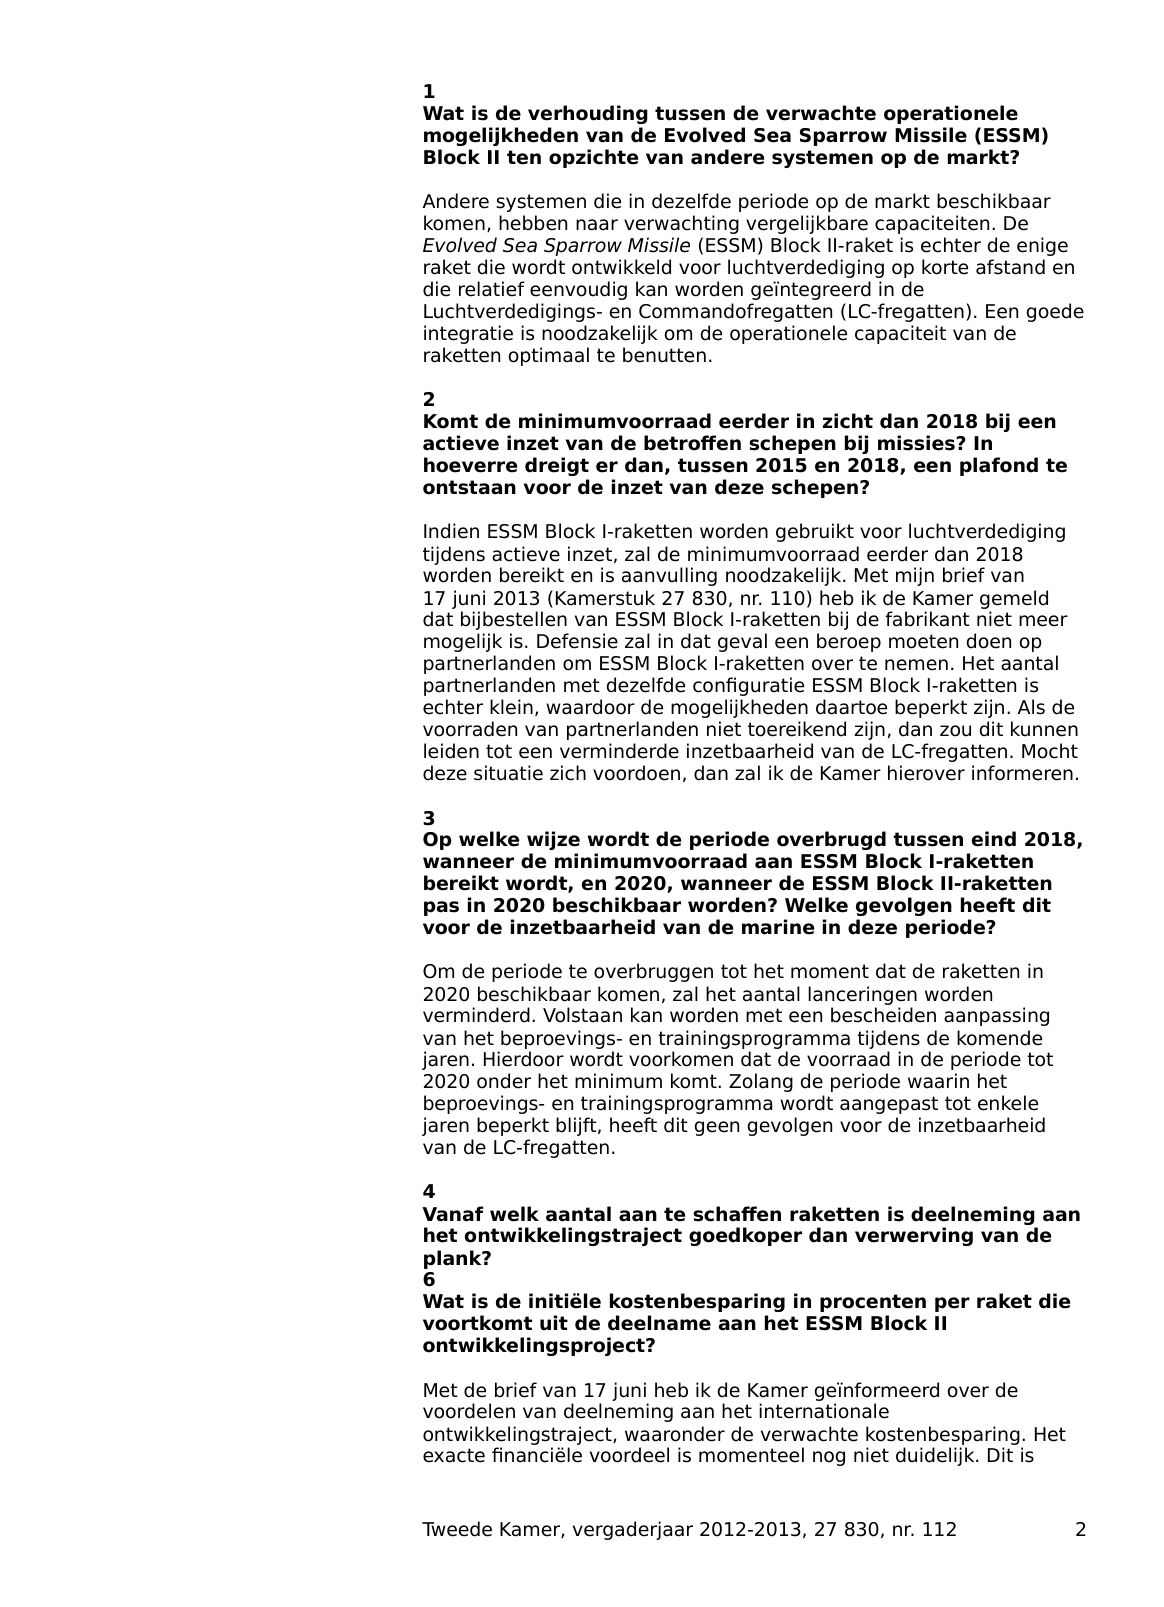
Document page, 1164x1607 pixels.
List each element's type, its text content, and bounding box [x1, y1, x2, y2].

text Om de periode te overbruggen tot het moment dat de raketten in 2020 beschikbaar komen, zal het aantal lanceringen worden verminderd. Volstaan kan worden met een bescheiden aanpassing van het beproevings- en trainingsprogramma tijdens de komende jaren. Hierdoor wordt voorkomen dat de voorraad in de periode tot 2020 onder het minimum komt. Zolang de periode waarin het beproevings- en trainingsprogramma wordt aangepast tot enkele jaren beperkt blijft, heeft dit geen gevolgen voor de inzetbaarheid van de LC-fregatten. [422, 961, 1087, 1159]
text Andere systemen die in dezelfde periode op de markt beschikbaar komen, hebben naar verwachting vergelijkbare capaciteiten. De Evolved Sea Sparrow Missile (ESSM) Block II-raket is echter de enige raket die wordt ontwikkeld voor luchtverdediging op korte afstand en die relatief eenvoudig kan worden geïntegreerd in de Luchtverdedigings- en Commandofregatten (LC-fregatten). Een goede integratie is noodzakelijk om de operationele capaciteit van de raketten optimaal te benutten. [422, 191, 1087, 367]
text Vanaf welk aantal aan te schaffen raketten is deelneming aan het ontwikkelingstraject goedkoper dan verwerving van de plank? [422, 1203, 1087, 1269]
text 3 [422, 807, 1087, 829]
text Wat is de verhouding tussen de verwachte operationele mogelijkheden van de Evolved Sea Sparrow Missile (ESSM) Block II ten opzichte van andere systemen op de markt? [422, 103, 1087, 169]
text 6 [422, 1269, 1087, 1291]
text 2 [422, 389, 1087, 411]
text Wat is de initiële kostenbesparing in procenten per raket die voortkomt uit de deelname aan het ESSM Block II ontwikkelingsproject? [422, 1291, 1087, 1357]
text Komt de minimumvoorraad eerder in zicht dan 2018 bij een actieve inzet van de betroffen schepen bij missies? In hoeverre dreigt er dan, tussen 2015 en 2018, een plafond te ontstaan voor de inzet van deze schepen? [422, 411, 1087, 499]
text 1 [422, 81, 1087, 103]
text 4 [422, 1181, 1087, 1203]
text Op welke wijze wordt de periode overbrugd tussen eind 2018, wanneer de minimumvoorraad aan ESSM Block I-raketten bereikt wordt, en 2020, wanneer de ESSM Block II-raketten pas in 2020 beschikbaar worden? Welke gevolgen heeft dit voor de inzetbaarheid van de marine in deze periode? [422, 829, 1087, 939]
text Met de brief van 17 juni heb ik de Kamer geïnformeerd over de voordelen van deelneming aan het internationale ontwikkelingstraject, waaronder de verwachte kostenbesparing. Het exacte financiële voordeel is momenteel nog niet duidelijk. Dit is [422, 1379, 1087, 1467]
text Indien ESSM Block I-raketten worden gebruikt voor luchtverdediging tijdens actieve inzet, zal de minimumvoorraad eerder dan 2018 worden bereikt en is aanvulling noodzakelijk. Met mijn brief van 17 juni 2013 (Kamerstuk 27 830, nr. 110) heb ik de Kamer gemeld dat bijbestellen van ESSM Block I-raketten bij de fabrikant niet meer mogelijk is. Defensie zal in dat geval een beroep moeten doen op partnerlanden om ESSM Block I-raketten over te nemen. Het aantal partnerlanden met dezelfde configuratie ESSM Block I-raketten is echter klein, waardoor de mogelijkheden daartoe beperkt zijn. Als de voorraden van partnerlanden niet toereikend zijn, dan zou dit kunnen leiden tot een verminderde inzetbaarheid van de LC-fregatten. Mocht deze situatie zich voordoen, dan zal ik de Kamer hierover informeren. [422, 521, 1087, 785]
